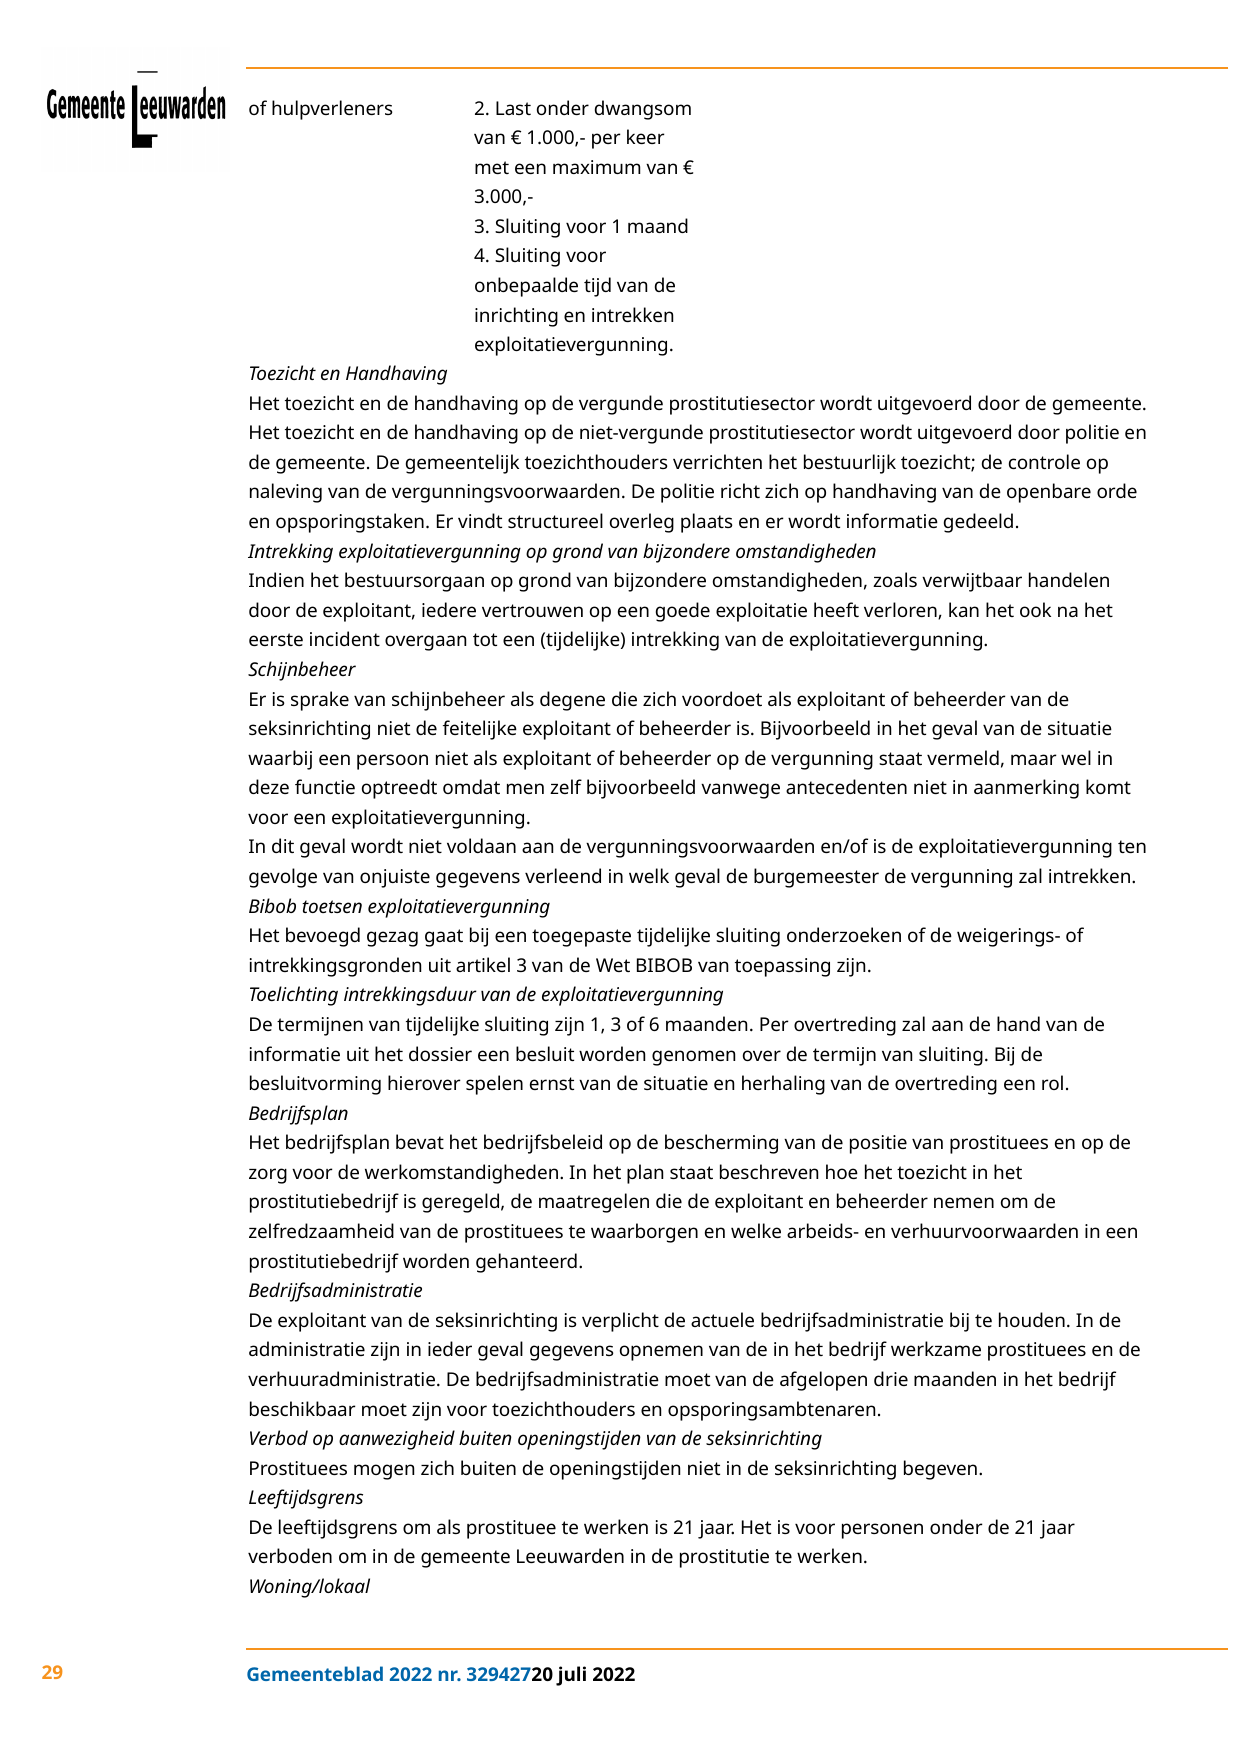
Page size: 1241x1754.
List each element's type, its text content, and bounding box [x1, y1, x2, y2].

text Woning/lokaal [248, 1573, 1152, 1599]
text Indien het bestuursorgaan op grond van bijzondere omstandigheden, zoals verwijtbaar handelen door de exploitant, iedere vertrouwen op een goede exploitatie heeft verloren, kan het ook na het eerste incident overgaan tot een (tijdelijke) intrekking van de exploitatievergunning. [248, 567, 1152, 652]
text De leeftijdsgrens om als prostituee te werken is 21 jaar. Het is voor personen onder de 21 jaar verboden om in de gemeente Leeuwarden in de prostitutie te werken. [248, 1514, 1152, 1569]
text De termijnen van tijdelijke sluiting zijn 1, 3 of 6 maanden. Per overtreding zal aan de hand van de informatie uit het dossier een besluit worden genomen over de termijn van sluiting. Bij de besluitvorming hierover spelen ernst van de situatie en herhaling van de overtreding een rol. [248, 1011, 1152, 1096]
text Toezicht en Handhaving [248, 360, 1152, 386]
table_cell [700, 95, 926, 357]
text Schijnbeheer [248, 656, 1152, 682]
text Toelichting intrekkingsduur van de exploitatievergunning [248, 982, 1152, 1007]
text Prostituees mogen zich buiten de openingstijden niet in de seksinrichting begeven. [248, 1455, 1152, 1481]
table_cell 2. Last onder dwangsom van € 1.000,- per keer met een maximum van € 3.000,- 3. Sluiting voor 1 maand 4. Sluiting voor onbepaalde tijd van de inrichting en intrekken exploitatievergunning. [474, 95, 700, 357]
text Er is sprake van schijnbeheer als degene die zich voordoet als exploitant of beheerder van de seksinrichting niet de feitelijke exploitant of beheerder is. Bijvoorbeeld in het geval van de situatie waarbij een persoon niet als exploitant of beheerder op de vergunning staat vermeld, maar wel in deze functie optreedt omdat men zelf bijvoorbeeld vanwege antecedenten niet in aanmerking komt voor een exploitatievergunning. [248, 686, 1152, 830]
table_cell [926, 95, 1152, 357]
text Bedrijfsadministratie [248, 1277, 1152, 1303]
text Leeftijdsgrens [248, 1484, 1152, 1510]
text Het bevoegd gezag gaat bij een toegepaste tijdelijke sluiting onderzoeken of de weigerings- of intrekkingsgronden uit artikel 3 van de Wet BIBOB van toepassing zijn. [248, 922, 1152, 978]
text In dit geval wordt niet voldaan aan de vergunningsvoorwaarden en/of is de exploitatievergunning ten gevolge van onjuiste gegevens verleend in welk geval de burgemeester de vergunning zal intrekken. [248, 834, 1152, 889]
text Intrekking exploitatievergunning op grond van bijzondere omstandigheden [248, 538, 1152, 564]
text Het bedrijfsplan bevat het bedrijfsbeleid op de bescherming van de positie van prostituees en op de zorg voor de werkomstandigheden. In het plan staat beschreven hoe het toezicht in het prostitutiebedrijf is geregeld, de maatregelen die de exploitant en beheerder nemen om de zelfredzaamheid van de prostituees te waarborgen en welke arbeids- en verhuurvoorwaarden in een prostitutiebedrijf worden gehanteerd. [248, 1129, 1152, 1274]
text Verbod op aanwezigheid buiten openingstijden van de seksinrichting [248, 1425, 1152, 1451]
picture [41, 47, 231, 172]
table_cell of hulpverleners [248, 95, 474, 357]
text Bibob toetsen exploitatievergunning [248, 893, 1152, 919]
text De exploitant van de seksinrichting is verplicht de actuele bedrijfsadministratie bij te houden. In de administratie zijn in ieder geval gegevens opnemen van de in het bedrijf werkzame prostituees en de verhuuradministratie. De bedrijfsadministratie moet van de afgelopen drie maanden in het bedrijf beschikbaar moet zijn voor toezichthouders en opsporingsambtenaren. [248, 1307, 1152, 1422]
text Bedrijfsplan [248, 1100, 1152, 1126]
text Het toezicht en de handhaving op de vergunde prostitutiesector wordt uitgevoerd door de gemeente. Het toezicht en de handhaving op de niet-vergunde prostitutiesector wordt uitgevoerd door politie en de gemeente. De gemeentelijk toezichthouders verrichten het bestuurlijk toezicht; de controle op naleving van de vergunningsvoorwaarden. De politie richt zich op handhaving van de openbare orde en opsporingstaken. Er vindt structureel overleg plaats en er wordt informatie gedeeld. [248, 390, 1152, 534]
